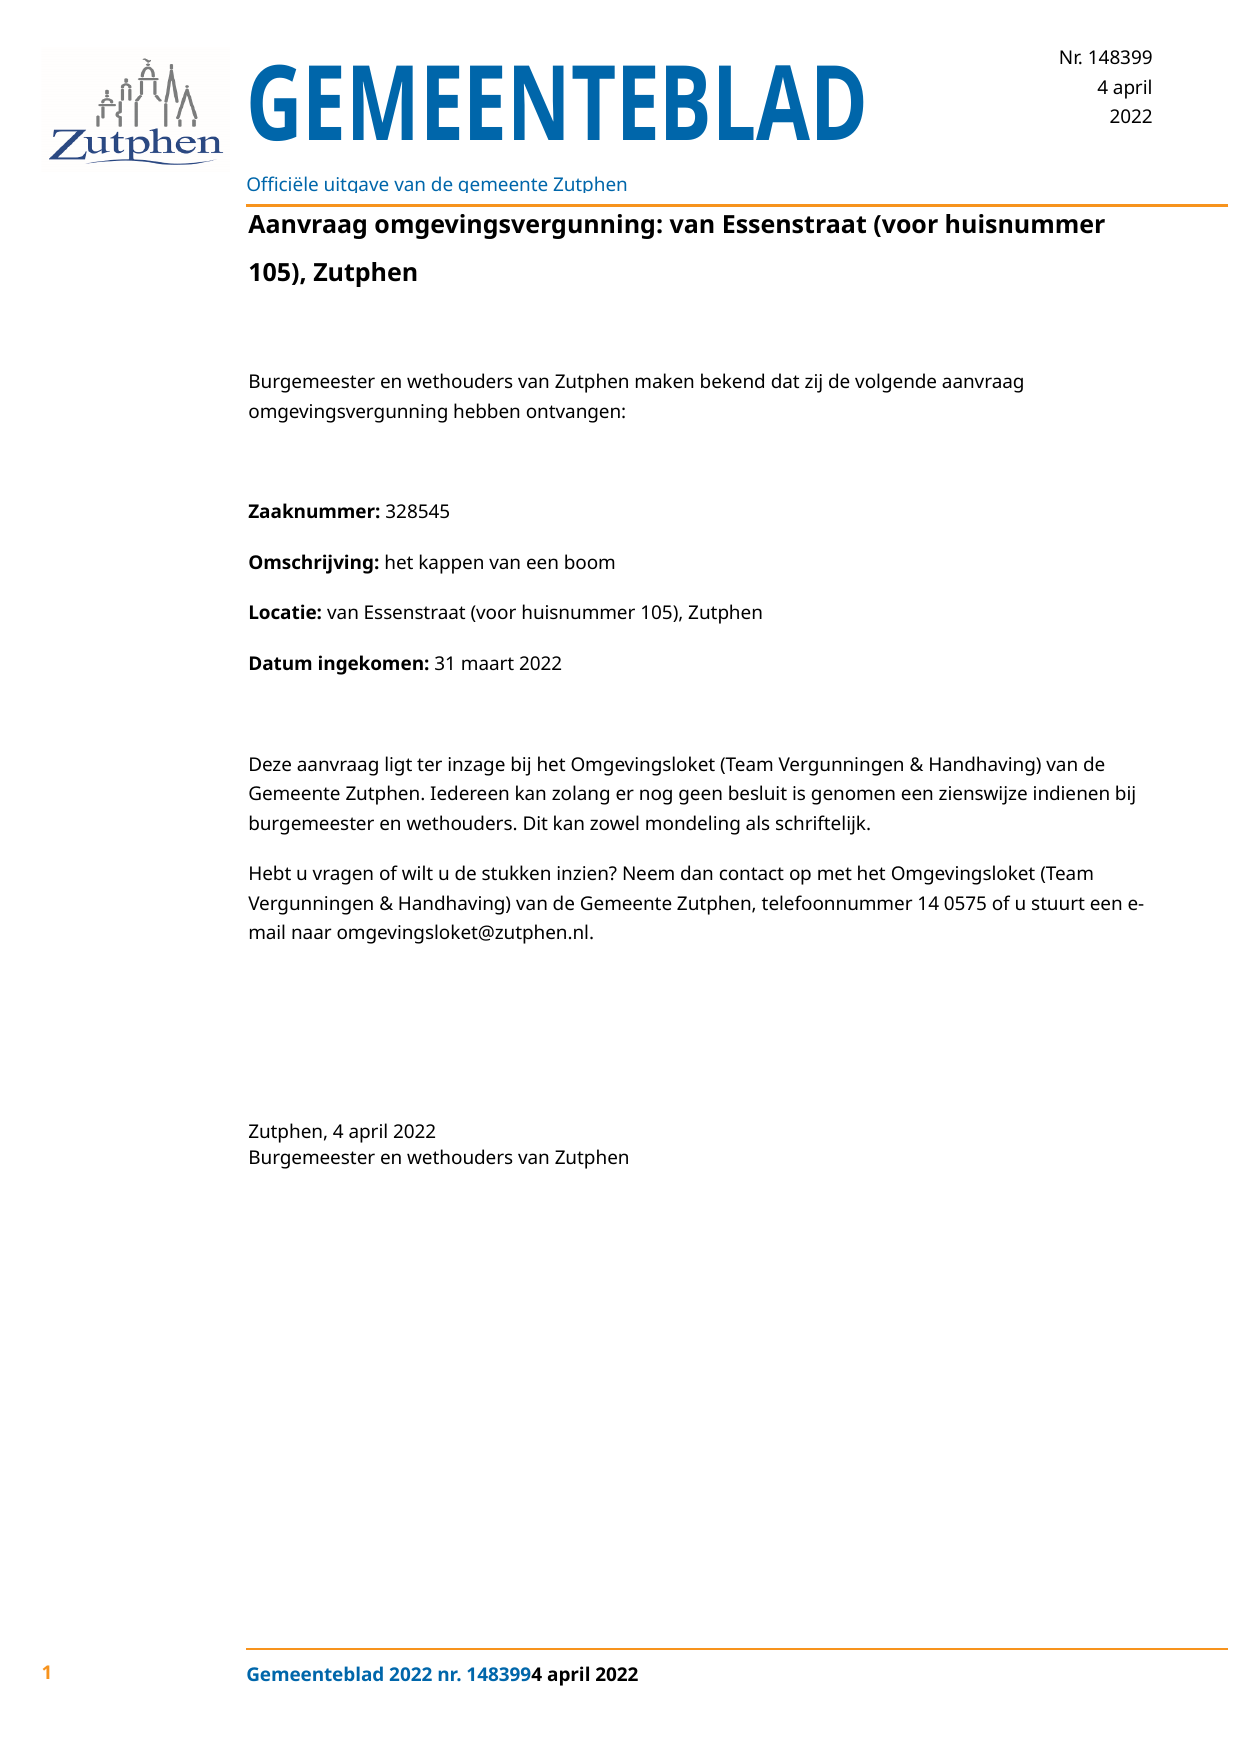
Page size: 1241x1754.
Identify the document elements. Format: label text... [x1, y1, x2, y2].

text Hebt u vragen of wilt u de stukken inzien? Neem dan contact op met het Omgevingsloket (Team Vergunningen & Handhaving) van de Gemeente Zutphen, telefoonnummer 14 0575 of u stuurt een e-mail naar omgevingsloket@zutphen.nl. [248, 860, 1152, 945]
text Aanvraag omgevingsvergunning: van Essenstraat (voor huisnummer 105), Zutphen [248, 207, 1152, 288]
text Locatie: van Essenstraat (voor huisnummer 105), Zutphen [248, 599, 1152, 625]
text Zaaknummer: 328545 [248, 499, 1152, 524]
text Deze aanvraag ligt ter inzage bij het Omgevingsloket (Team Vergunningen & Handhaving) van de Gemeente Zutphen. Iedereen kan zolang er nog geen besluit is genomen een zienswijze indienen bij burgemeester en wethouders. Dit kan zowel mondeling als schriftelijk. [248, 751, 1152, 836]
text Zutphen, 4 april 2022 [248, 1119, 1152, 1144]
text Datum ingekomen: 31 maart 2022 [248, 650, 1152, 676]
text Burgemeester en wethouders van Zutphen maken bekend dat zij de volgende aanvraag omgevingsvergunning hebben ontvangen: [248, 368, 1152, 424]
text Burgemeester en wethouders van Zutphen [248, 1144, 1152, 1170]
picture [41, 47, 231, 172]
text Omschrijving: het kappen van een boom [248, 549, 1152, 575]
